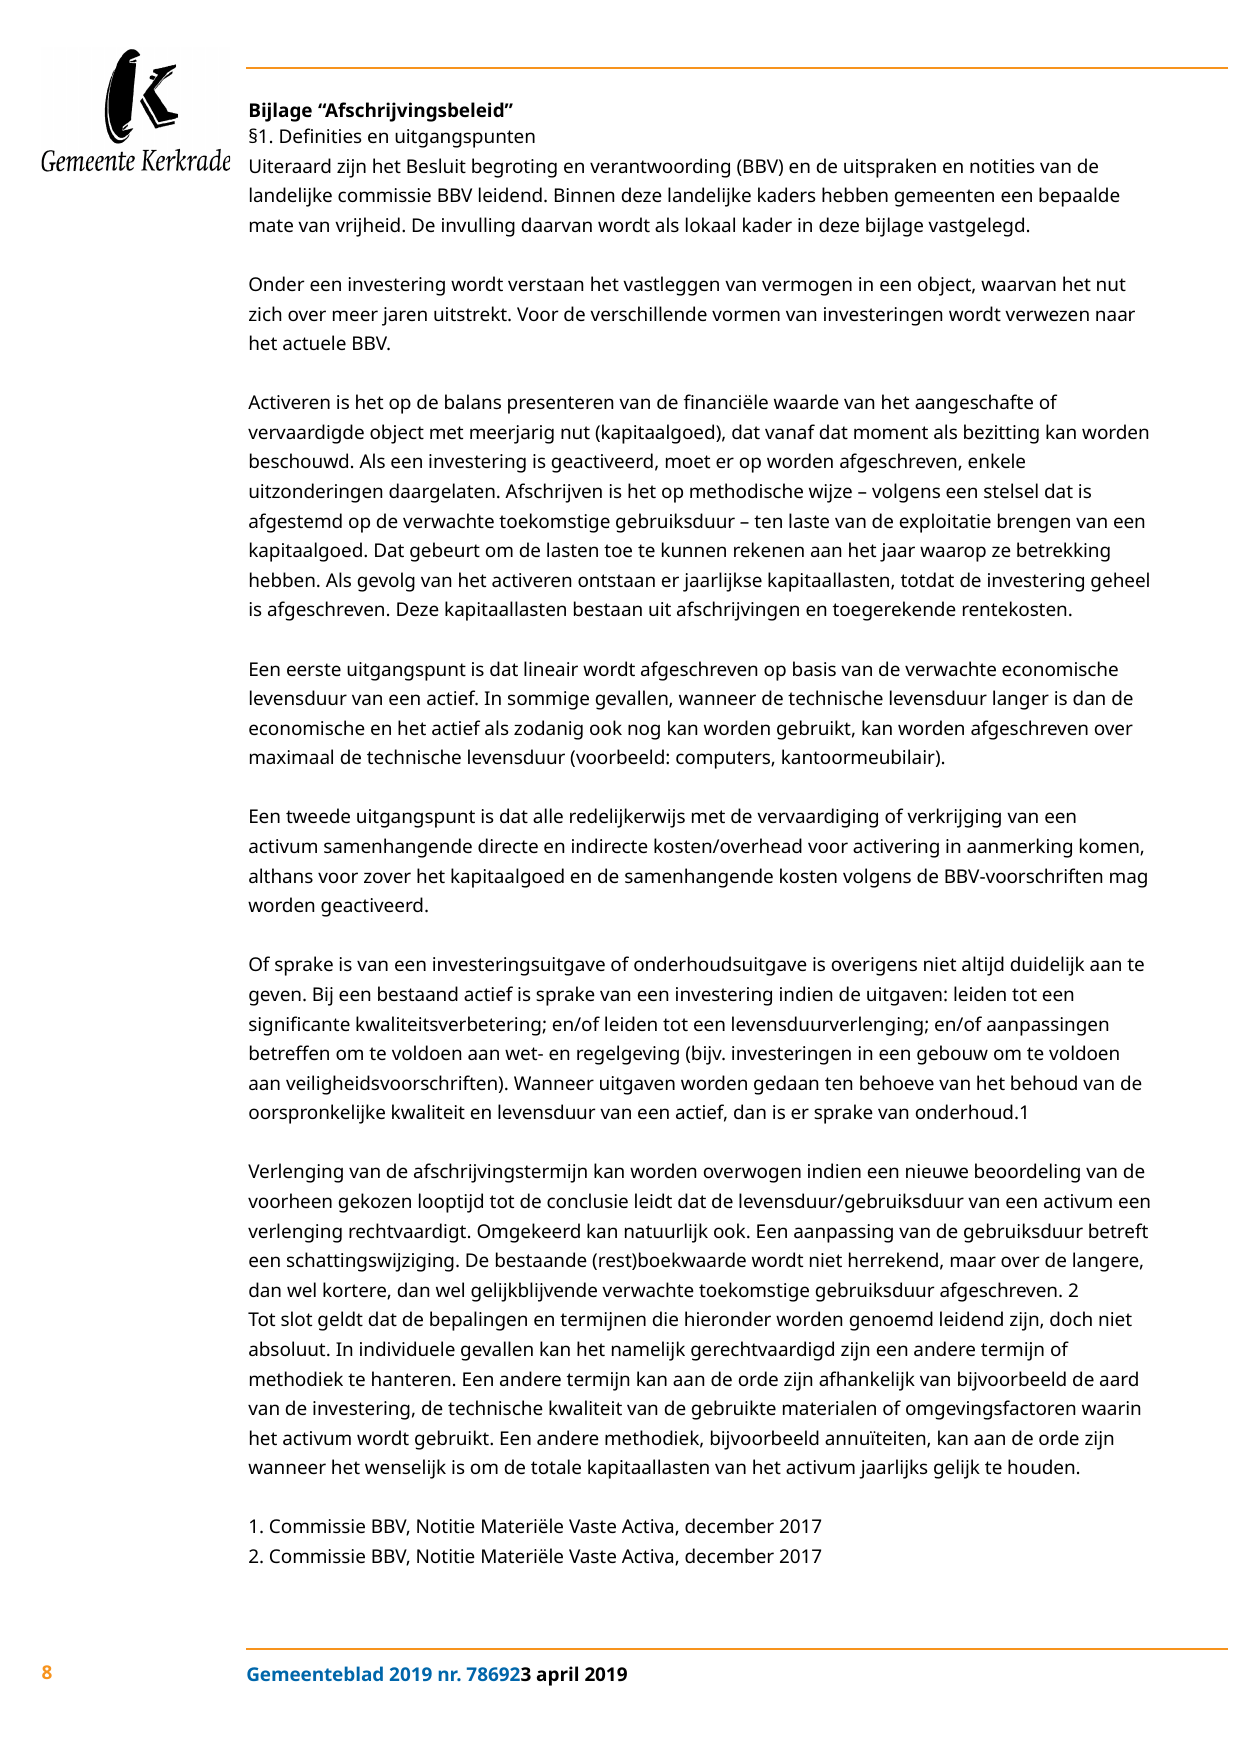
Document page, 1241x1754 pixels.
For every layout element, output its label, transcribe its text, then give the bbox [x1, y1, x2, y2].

text Tot slot geldt dat de bepalingen en termijnen die hieronder worden genoemd leidend zijn, doch niet absoluut. In individuele gevallen kan het namelijk gerechtvaardigd zijn een andere termijn of methodiek te hanteren. Een andere termijn kan aan de orde zijn afhankelijk van bijvoorbeeld de aard van de investering, de technische kwaliteit van de gebruikte materialen of omgevingsfactoren waarin het activum wordt gebruikt. Een andere methodiek, bijvoorbeeld annuïteiten, kan aan de orde zijn wanneer het wenselijk is om de totale kapitaallasten van het activum jaarlijks gelijk te houden. [248, 1307, 1152, 1480]
text §1. Definities en uitgangspunten [248, 123, 1152, 149]
text Bijlage “Afschrijvingsbeleid” [248, 95, 1152, 123]
text Een eerste uitgangspunt is dat lineair wordt afgeschreven op basis van de verwachte economische levensduur van een actief. In sommige gevallen, wanneer de technische levensduur langer is dan de economische en het actief als zodanig ook nog kan worden gebruikt, kan worden afgeschreven over maximaal de technische levensduur (voorbeeld: computers, kantoormeubilair). [248, 656, 1152, 770]
text Een tweede uitgangspunt is dat alle redelijkerwijs met de vervaardiging of verkrijging van een activum samenhangende directe en indirecte kosten/overhead voor activering in aanmerking komen, althans voor zover het kapitaalgoed en de samenhangende kosten volgens de BBV-voorschriften mag worden geactiveerd. [248, 804, 1152, 918]
text 2. Commissie BBV, Notitie Materiële Vaste Activa, december 2017 [248, 1543, 1152, 1569]
picture [41, 47, 231, 172]
text Of sprake is van een investeringsuitgave of onderhoudsuitgave is overigens niet altijd duidelijk aan te geven. Bij een bestaand actief is sprake van een investering indien de uitgaven: leiden tot een significante kwaliteitsverbetering; en/of leiden tot een levensduurverlenging; en/of aanpassingen betreffen om te voldoen aan wet- en regelgeving (bijv. investeringen in een gebouw om te voldoen aan veiligheidsvoorschriften). Wanneer uitgaven worden gedaan ten behoeve van het behoud van de oorspronkelijke kwaliteit en levensduur van een actief, dan is er sprake van onderhoud.1 [248, 952, 1152, 1125]
text Activeren is het op de balans presenteren van de financiële waarde van het aangeschafte of vervaardigde object met meerjarig nut (kapitaalgoed), dat vanaf dat moment als bezitting kan worden beschouwd. Als een investering is geactiveerd, moet er op worden afgeschreven, enkele uitzonderingen daargelaten. Afschrijven is het op methodische wijze – volgens een stelsel dat is afgestemd op de verwachte toekomstige gebruiksduur – ten laste van de exploitatie brengen van een kapitaalgoed. Dat gebeurt om de lasten toe te kunnen rekenen aan het jaar waarop ze betrekking hebben. Als gevolg van het activeren ontstaan er jaarlijkse kapitaallasten, totdat de investering geheel is afgeschreven. Deze kapitaallasten bestaan uit afschrijvingen en toegerekende rentekosten. [248, 389, 1152, 622]
text Verlenging van de afschrijvingstermijn kan worden overwogen indien een nieuwe beoordeling van de voorheen gekozen looptijd tot de conclusie leidt dat de levensduur/gebruiksduur van een activum een verlenging rechtvaardigt. Omgekeerd kan natuurlijk ook. Een aanpassing van de gebruiksduur betreft een schattingswijziging. De bestaande (rest)boekwaarde wordt niet herrekend, maar over de langere, dan wel kortere, dan wel gelijkblijvende verwachte toekomstige gebruiksduur afgeschreven. 2 [248, 1159, 1152, 1303]
text Uiteraard zijn het Besluit begroting en verantwoording (BBV) en de uitspraken en notities van de landelijke commissie BBV leidend. Binnen deze landelijke kaders hebben gemeenten een bepaalde mate van vrijheid. De invulling daarvan wordt als lokaal kader in deze bijlage vastgelegd. [248, 153, 1152, 238]
text Onder een investering wordt verstaan het vastleggen van vermogen in een object, waarvan het nut zich over meer jaren uitstrekt. Voor de verschillende vormen van investeringen wordt verwezen naar het actuele BBV. [248, 271, 1152, 356]
text 1. Commissie BBV, Notitie Materiële Vaste Activa, december 2017 [248, 1514, 1152, 1539]
